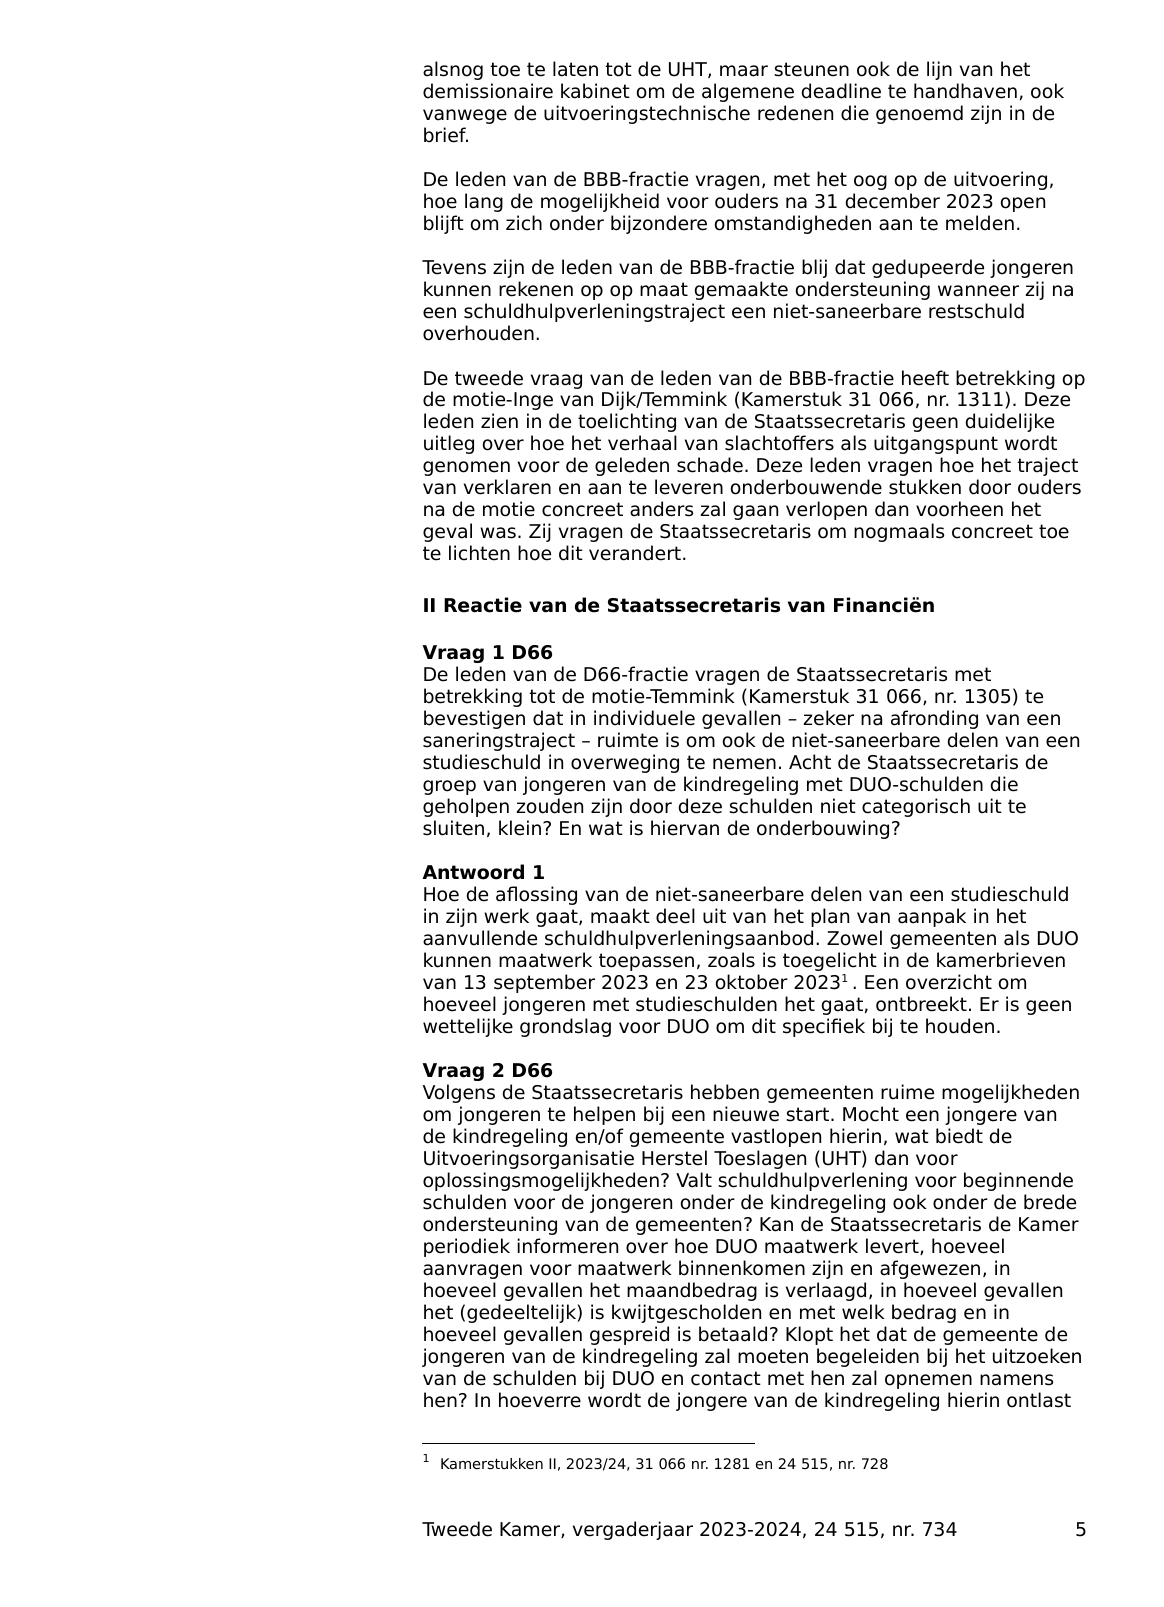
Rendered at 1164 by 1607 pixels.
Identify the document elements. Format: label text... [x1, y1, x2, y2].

text Volgens de Staatssecretaris hebben gemeenten ruime mogelijkheden om jongeren te helpen bij een nieuwe start. Mocht een jongere van de kindregeling en/of gemeente vastlopen hierin, wat biedt de Uitvoeringsorganisatie Herstel Toeslagen (UHT) dan voor oplossingsmogelijkheden? Valt schuldhulpverlening voor beginnende schulden voor de jongeren onder de kindregeling ook onder de brede ondersteuning van de gemeenten? Kan de Staatssecretaris de Kamer periodiek informeren over hoe DUO maatwerk levert, hoeveel aanvragen voor maatwerk binnenkomen zijn en afgewezen, in hoeveel gevallen het maandbedrag is verlaagd, in hoeveel gevallen het (gedeeltelijk) is kwijtgescholden en met welk bedrag en in hoeveel gevallen gespreid is betaald? Klopt het dat de gemeente de jongeren van de kindregeling zal moeten begeleiden bij het uitzoeken van de schulden bij DUO en contact met hen zal opnemen namens hen? In hoeverre wordt de jongere van de kindregeling hierin ontlast [422, 1082, 1087, 1412]
text Vraag 2 D66 [422, 1060, 1087, 1082]
text Hoe de aflossing van de niet-saneerbare delen van een studieschuld in zijn werk gaat, maakt deel uit van het plan van aanpak in het aanvullende schuldhulpverleningsaanbod. Zowel gemeenten als DUO kunnen maatwerk toepassen, zoals is toegelicht in de kamerbrieven van 13 september 2023 en 23 oktober 2023. Een overzicht om hoeveel jongeren met studieschulden het gaat, ontbreekt. Er is geen wettelijke grondslag voor DUO om dit specifiek bij te houden. [422, 884, 1087, 1038]
text Kamerstukken II, 2023/24, 31 066 nr. 1281 en 24 515, nr. 728 [422, 1452, 1087, 1474]
text De leden van de D66-fractie vragen de Staatssecretaris met betrekking tot de motie-Temmink (Kamerstuk 31 066, nr. 1305) te bevestigen dat in individuele gevallen – zeker na afronding van een saneringstraject – ruimte is om ook de niet-saneerbare delen van een studieschuld in overweging te nemen. Acht de Staatssecretaris de groep van jongeren van de kindregeling met DUO-schulden die geholpen zouden zijn door deze schulden niet categorisch uit te sluiten, klein? En wat is hiervan de onderbouwing? [422, 664, 1087, 840]
subtitle II Reactie van de Staatssecretaris van Financiën [422, 595, 1087, 617]
text De tweede vraag van de leden van de BBB-fractie heeft betrekking op de motie-Inge van Dijk/Temmink (Kamerstuk 31 066, nr. 1311). Deze leden zien in de toelichting van de Staatssecretaris geen duidelijke uitleg over hoe het verhaal van slachtoffers als uitgangspunt wordt genomen voor de geleden schade. Deze leden vragen hoe het traject van verklaren en aan te leveren onderbouwende stukken door ouders na de motie concreet anders zal gaan verlopen dan voorheen het geval was. Zij vragen de Staatssecretaris om nogmaals concreet toe te lichten hoe dit verandert. [422, 367, 1087, 565]
text Antwoord 1 [422, 862, 1087, 884]
text Vraag 1 D66 [422, 642, 1087, 664]
text De leden van de BBB-fractie vragen, met het oog op de uitvoering, hoe lang de mogelijkheid voor ouders na 31 december 2023 open blijft om zich onder bijzondere omstandigheden aan te melden. [422, 169, 1087, 235]
text alsnog toe te laten tot de UHT, maar steunen ook de lijn van het demissionaire kabinet om de algemene deadline te handhaven, ook vanwege de uitvoeringstechnische redenen die genoemd zijn in de brief. [422, 59, 1087, 147]
text Tevens zijn de leden van de BBB-fractie blij dat gedupeerde jongeren kunnen rekenen op op maat gemaakte ondersteuning wanneer zij na een schuldhulpverleningstraject een niet-saneerbare restschuld overhouden. [422, 257, 1087, 345]
